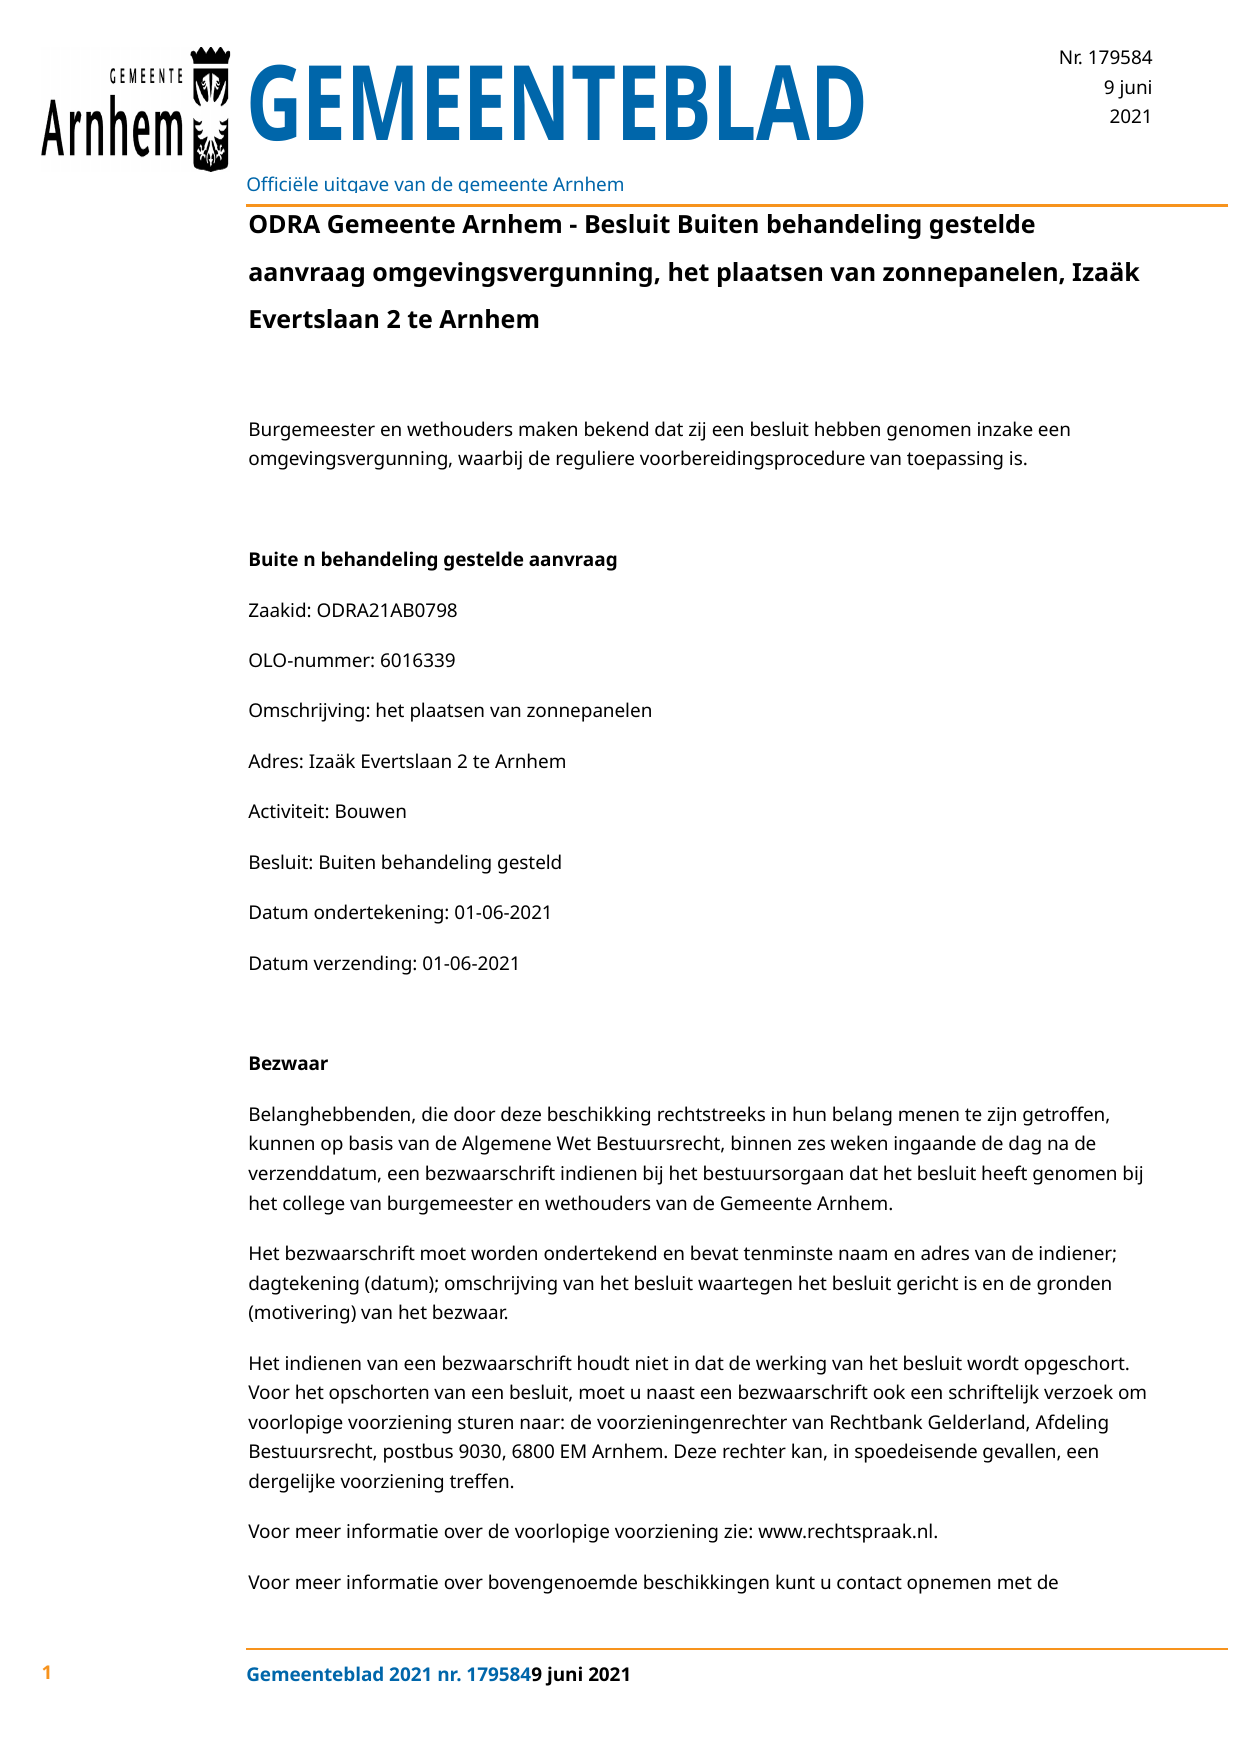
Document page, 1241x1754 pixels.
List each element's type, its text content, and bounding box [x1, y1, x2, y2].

text Omschrijving: het plaatsen van zonnepanelen [248, 698, 1152, 723]
text Voor meer informatie over de voorlopige voorziening zie: www.rechtspraak.nl. [248, 1518, 1152, 1544]
text OLO-nummer: 6016339 [248, 647, 1152, 673]
text Voor meer informatie over bovengenoemde beschikkingen kunt u contact opnemen met de [248, 1569, 1152, 1594]
text Belanghebbenden, die door deze beschikking rechtstreeks in hun belang menen te zijn getroffen, kunnen op basis van de Algemene Wet Bestuursrecht, binnen zes weken ingaande de dag na de verzenddatum, een bezwaarschrift indienen bij het bestuursorgaan dat het besluit heeft genomen bij het college van burgemeester en wethouders van de Gemeente Arnhem. [248, 1101, 1152, 1215]
text Het indienen van een bezwaarschrift houdt niet in dat de werking van het besluit wordt opgeschort. Voor het opschorten van een besluit, moet u naast een bezwaarschrift ook een schriftelijk verzoek om voorlopige voorziening sturen naar: de voorzieningenrechter van Rechtbank Gelderland, Afdeling Bestuursrecht, postbus 9030, 6800 EM Arnhem. Deze rechter kan, in spoedeisende gevallen, een dergelijke voorziening treffen. [248, 1350, 1152, 1494]
text Datum verzending: 01-06-2021 [248, 950, 1152, 975]
text Buite n behandeling gestelde aanvraag [248, 546, 1152, 572]
text Bezwaar [248, 1051, 1152, 1076]
text Adres: Izaäk Evertslaan 2 te Arnhem [248, 748, 1152, 774]
text Datum ondertekening: 01-06-2021 [248, 899, 1152, 925]
text Burgemeester en wethouders maken bekend dat zij een besluit hebben genomen inzake een omgevingsvergunning, waarbij de reguliere voorbereidingsprocedure van toepassing is. [248, 416, 1152, 471]
text Activiteit: Bouwen [248, 798, 1152, 824]
text Zaakid: ODRA21AB0798 [248, 597, 1152, 622]
text Het bezwaarschrift moet worden ondertekend en bevat tenminste naam en adres van de indiener; dagtekening (datum); omschrijving van het besluit waartegen het besluit gericht is en de gronden (motivering) van het bezwaar. [248, 1240, 1152, 1325]
picture [41, 47, 231, 172]
text ODRA Gemeente Arnhem - Besluit Buiten behandeling gestelde aanvraag omgevingsvergunning, het plaatsen van zonnepanelen, Izaäk Evertslaan 2 te Arnhem [248, 207, 1152, 336]
text Besluit: Buiten behandeling gesteld [248, 849, 1152, 874]
